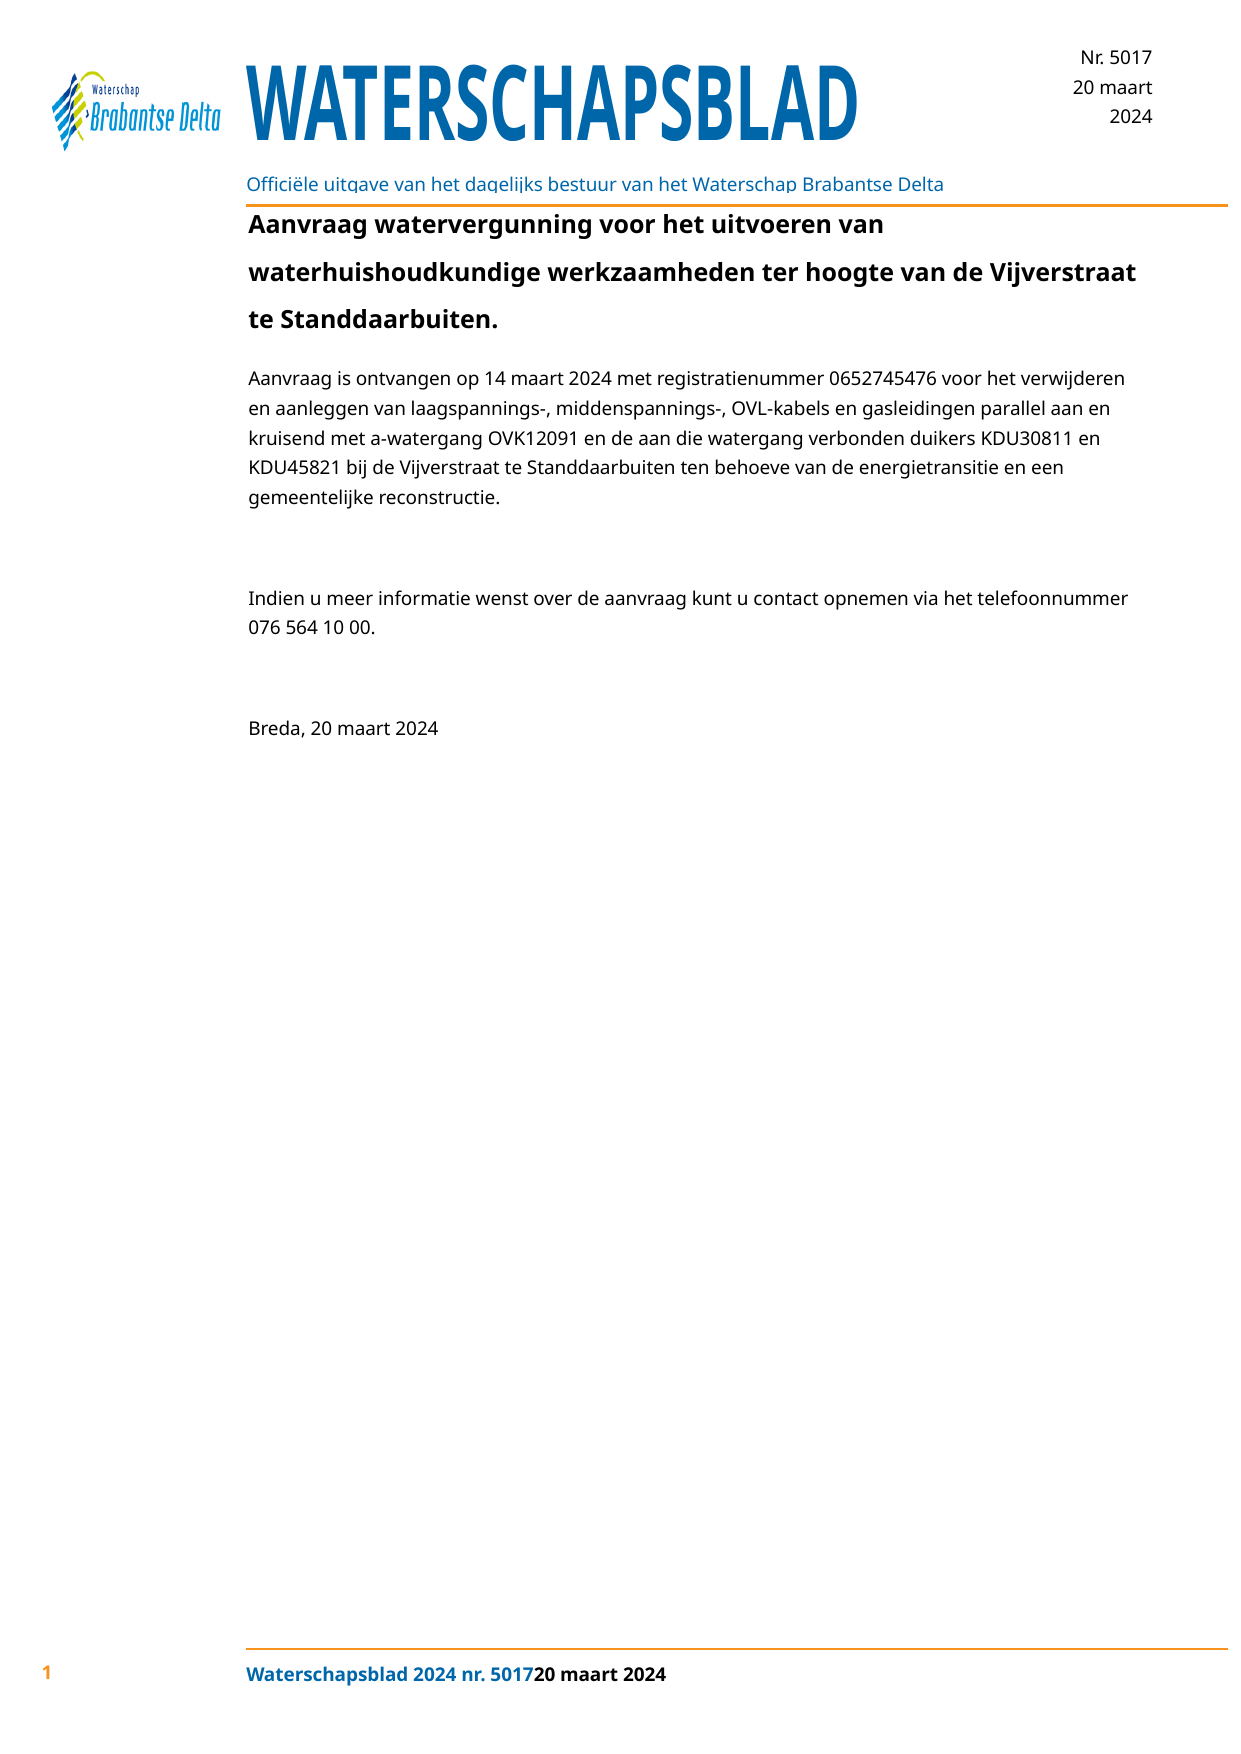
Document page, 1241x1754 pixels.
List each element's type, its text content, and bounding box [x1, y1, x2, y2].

picture [41, 47, 231, 172]
text Indien u meer informatie wenst over de aanvraag kunt u contact opnemen via het telefoonnummer 076 564 10 00. [248, 585, 1152, 640]
text Aanvraag watervergunning voor het uitvoeren van waterhuishoudkundige werkzaamheden ter hoogte van de Vijverstraat te Standdaarbuiten. [248, 207, 1152, 336]
text Breda, 20 maart 2024 [248, 715, 1152, 741]
text Aanvraag is ontvangen op 14 maart 2024 met registratienummer 0652745476 voor het verwijderen en aanleggen van laagspannings-, middenspannings-, OVL-kabels en gasleidingen parallel aan en kruisend met a-watergang OVK12091 en de aan die watergang verbonden duikers KDU30811 en KDU45821 bij de Vijverstraat te Standdaarbuiten ten behoeve van de energietransitie en een gemeentelijke reconstructie. [248, 366, 1152, 509]
